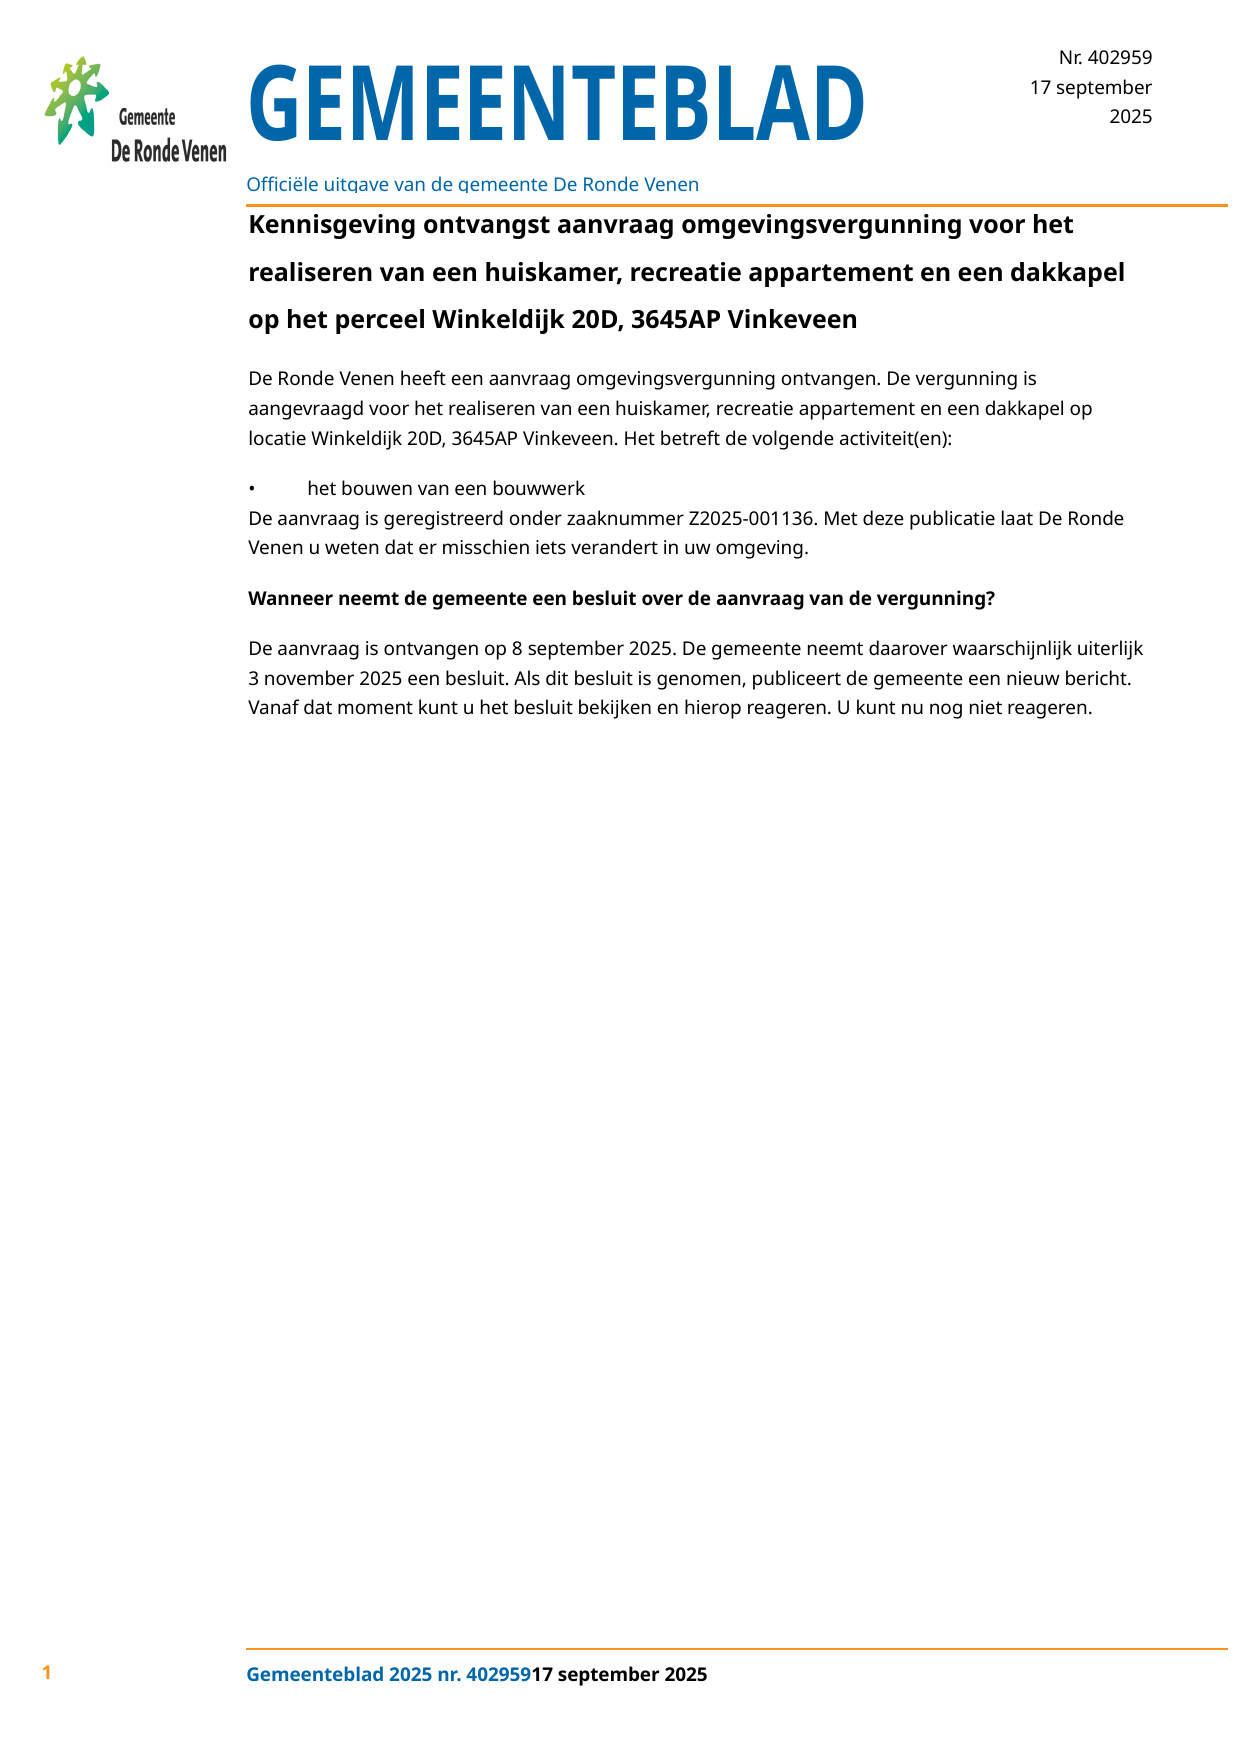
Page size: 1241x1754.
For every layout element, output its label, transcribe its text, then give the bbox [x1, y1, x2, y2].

picture [41, 47, 231, 172]
text De aanvraag is ontvangen op 8 september 2025. De gemeente neemt daarover waarschijnlijk uiterlijk 3 november 2025 een besluit. Als dit besluit is genomen, publiceert de gemeente een nieuw bericht. Vanaf dat moment kunt u het besluit bekijken en hierop reageren. U kunt nu nog niet reageren. [248, 635, 1152, 720]
text De aanvraag is geregistreerd onder zaaknummer Z2025-001136. Met deze publicatie laat De Ronde Venen u weten dat er misschien iets verandert in uw omgeving. [248, 505, 1152, 560]
text Kennisgeving ontvangst aanvraag omgevingsvergunning voor het realiseren van een huiskamer, recreatie appartement en een dakkapel op het perceel Winkeldijk 20D, 3645AP Vinkeveen [248, 207, 1152, 336]
text De Ronde Venen heeft een aanvraag omgevingsvergunning ontvangen. De vergunning is aangevraagd voor het realiseren van een huiskamer, recreatie appartement en een dakkapel op locatie Winkeldijk 20D, 3645AP Vinkeveen. Het betreft de volgende activiteit(en): [248, 366, 1152, 450]
list het bouwen van een bouwwerk [248, 475, 1152, 501]
text Wanneer neemt de gemeente een besluit over de aanvraag van de vergunning? [248, 585, 1152, 610]
